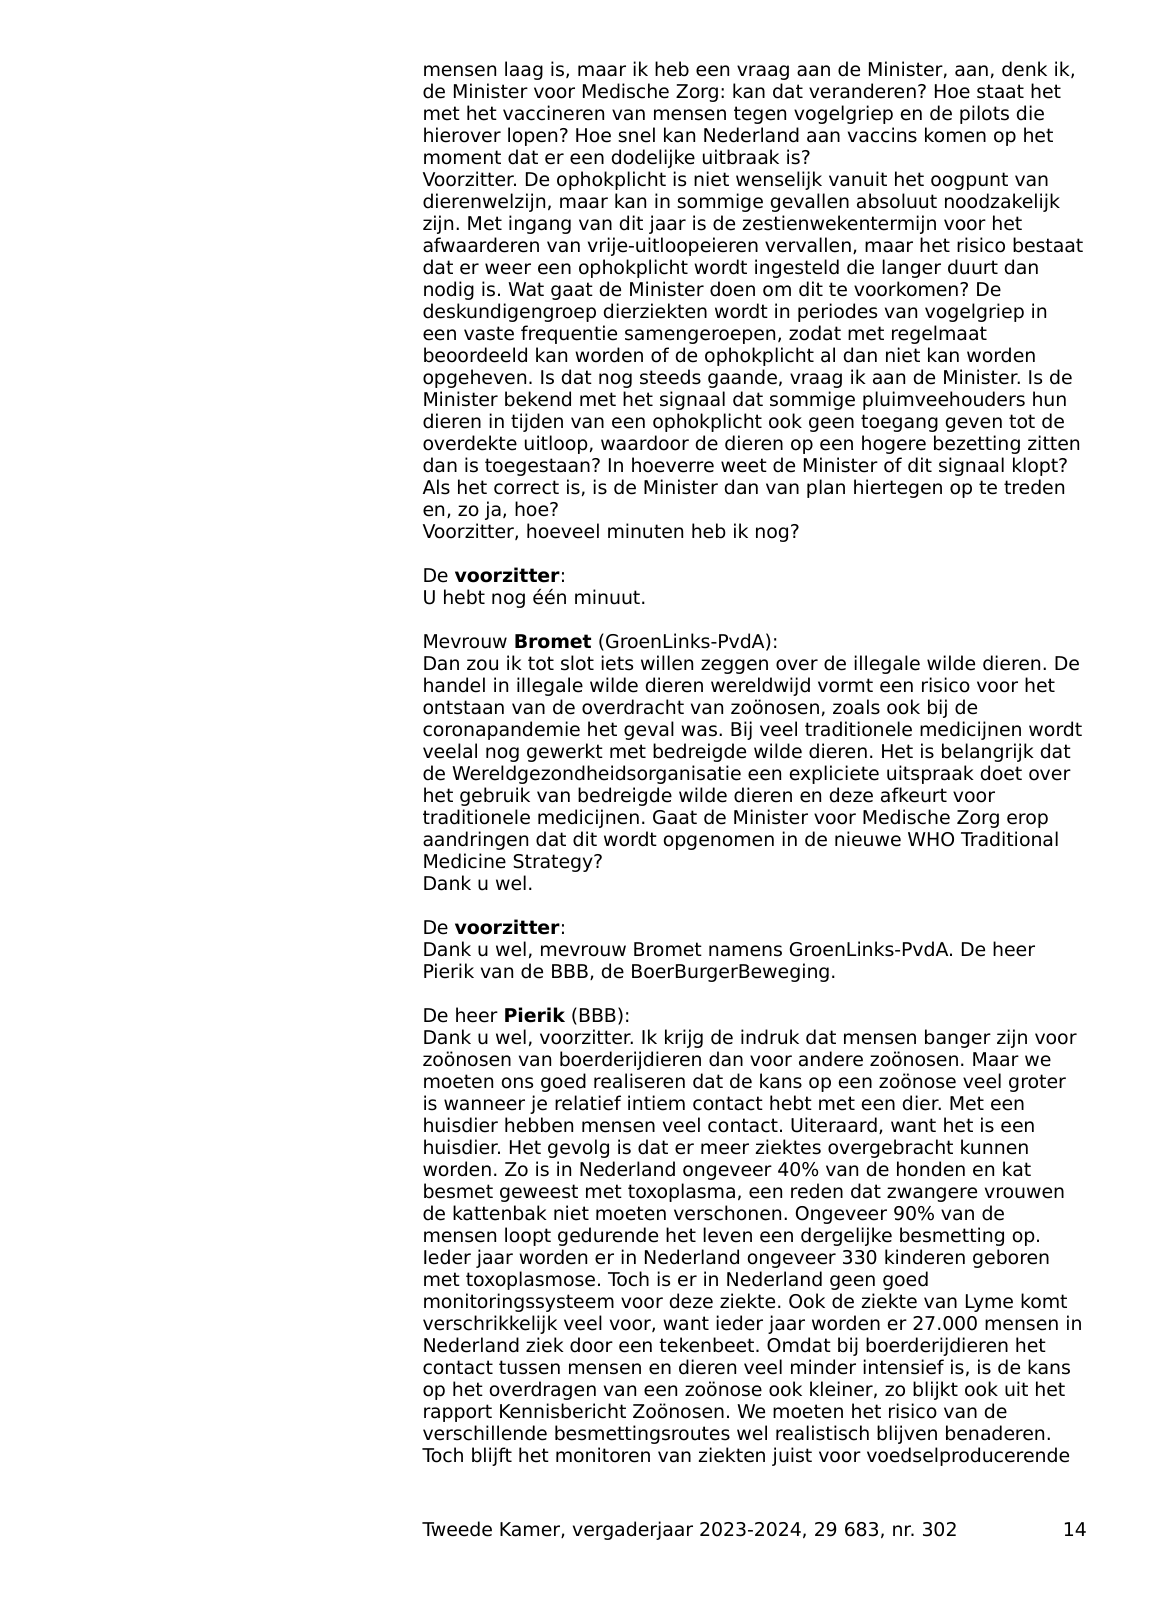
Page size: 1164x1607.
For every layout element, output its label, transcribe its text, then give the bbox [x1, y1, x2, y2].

text Mevrouw Bromet (GroenLinks-PvdA): [422, 631, 1087, 653]
text De heer Pierik (BBB): [422, 1005, 1087, 1027]
text De voorzitter: [422, 565, 1087, 587]
text Voorzitter. De ophokplicht is niet wenselijk vanuit het oogpunt van dierenwelzijn, maar kan in sommige gevallen absoluut noodzakelijk zijn. Met ingang van dit jaar is de zestienwekentermijn voor het afwaarderen van vrije-uitloopeieren vervallen, maar het risico bestaat dat er weer een ophokplicht wordt ingesteld die langer duurt dan nodig is. Wat gaat de Minister doen om dit te voorkomen? De deskundigengroep dierziekten wordt in periodes van vogelgriep in een vaste frequentie samengeroepen, zodat met regelmaat beoordeeld kan worden of de ophokplicht al dan niet kan worden opgeheven. Is dat nog steeds gaande, vraag ik aan de Minister. Is de Minister bekend met het signaal dat sommige pluimveehouders hun dieren in tijden van een ophokplicht ook geen toegang geven tot de overdekte uitloop, waardoor de dieren op een hogere bezetting zitten dan is toegestaan? In hoeverre weet de Minister of dit signaal klopt? Als het correct is, is de Minister dan van plan hiertegen op te treden en, zo ja, hoe? [422, 169, 1087, 521]
text Dank u wel. [422, 873, 1087, 895]
text Dan zou ik tot slot iets willen zeggen over de illegale wilde dieren. De handel in illegale wilde dieren wereldwijd vormt een risico voor het ontstaan van de overdracht van zoönosen, zoals ook bij de coronapandemie het geval was. Bij veel traditionele medicijnen wordt veelal nog gewerkt met bedreigde wilde dieren. Het is belangrijk dat de Wereldgezondheidsorganisatie een expliciete uitspraak doet over het gebruik van bedreigde wilde dieren en deze afkeurt voor traditionele medicijnen. Gaat de Minister voor Medische Zorg erop aandringen dat dit wordt opgenomen in de nieuwe WHO Traditional Medicine Strategy? [422, 653, 1087, 873]
text U hebt nog één minuut. [422, 587, 1087, 609]
text De voorzitter: [422, 917, 1087, 939]
text mensen laag is, maar ik heb een vraag aan de Minister, aan, denk ik, de Minister voor Medische Zorg: kan dat veranderen? Hoe staat het met het vaccineren van mensen tegen vogelgriep en de pilots die hierover lopen? Hoe snel kan Nederland aan vaccins komen op het moment dat er een dodelijke uitbraak is? [422, 59, 1087, 169]
text Dank u wel, voorzitter. Ik krijg de indruk dat mensen banger zijn voor zoönosen van boerderijdieren dan voor andere zoönosen. Maar we moeten ons goed realiseren dat de kans op een zoönose veel groter is wanneer je relatief intiem contact hebt met een dier. Met een huisdier hebben mensen veel contact. Uiteraard, want het is een huisdier. Het gevolg is dat er meer ziektes overgebracht kunnen worden. Zo is in Nederland ongeveer 40% van de honden en kat besmet geweest met toxoplasma, een reden dat zwangere vrouwen de kattenbak niet moeten verschonen. Ongeveer 90% van de mensen loopt gedurende het leven een dergelijke besmetting op. Ieder jaar worden er in Nederland ongeveer 330 kinderen geboren met toxoplasmose. Toch is er in Nederland geen goed monitoringssysteem voor deze ziekte. Ook de ziekte van Lyme komt verschrikkelijk veel voor, want ieder jaar worden er 27.000 mensen in Nederland ziek door een tekenbeet. Omdat bij boerderijdieren het contact tussen mensen en dieren veel minder intensief is, is de kans op het overdragen van een zoönose ook kleiner, zo blijkt ook uit het rapport Kennisbericht Zoönosen. We moeten het risico van de verschillende besmettingsroutes wel realistisch blijven benaderen. Toch blijft het monitoren van ziekten juist voor voedselproducerende [422, 1027, 1087, 1467]
text Voorzitter, hoeveel minuten heb ik nog? [422, 521, 1087, 543]
text Dank u wel, mevrouw Bromet namens GroenLinks-PvdA. De heer Pierik van de BBB, de BoerBurgerBeweging. [422, 939, 1087, 983]
